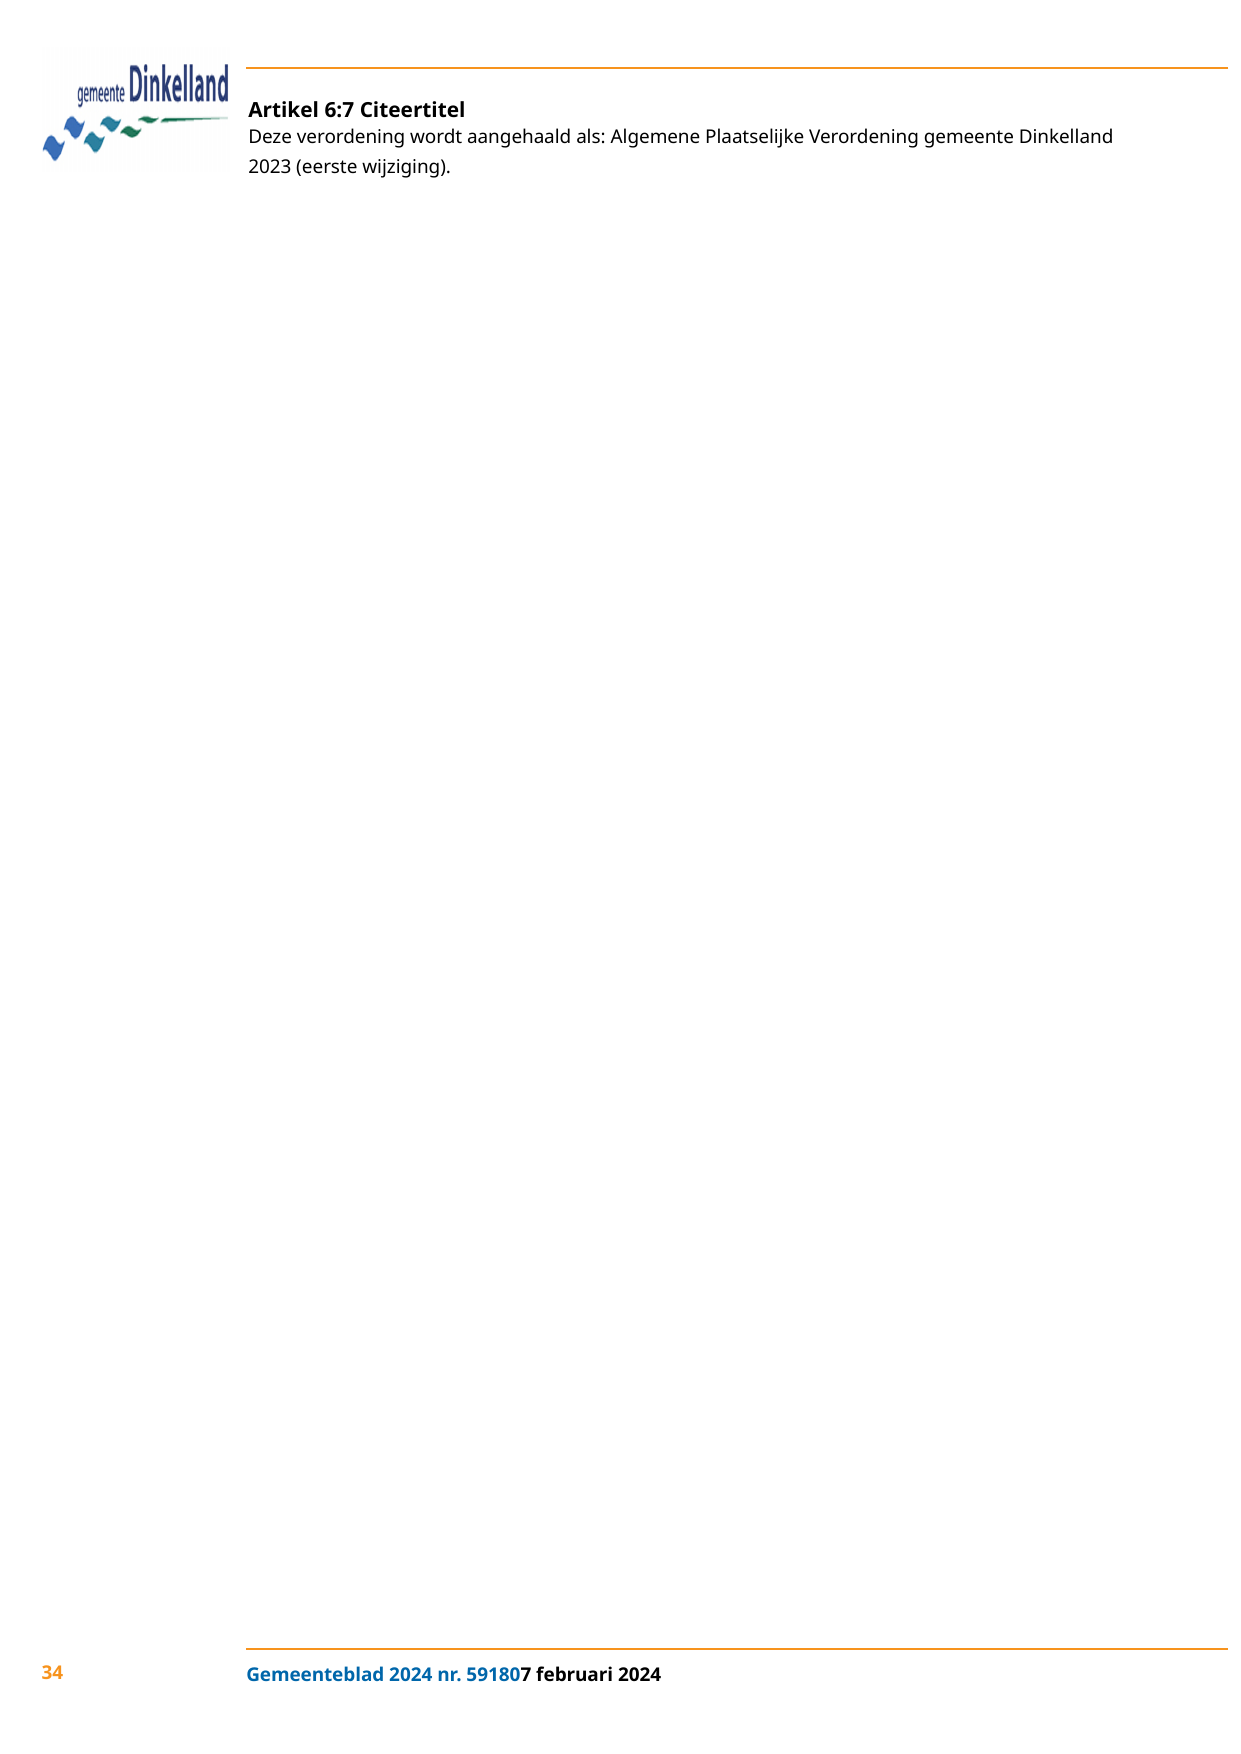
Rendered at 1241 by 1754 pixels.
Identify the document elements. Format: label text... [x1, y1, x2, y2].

picture [41, 47, 231, 172]
text Artikel 6:7 Citeertitel [248, 95, 1152, 123]
text Deze verordening wordt aangehaald als: Algemene Plaatselijke Verordening gemeente Dinkelland 2023 (eerste wijziging). [248, 123, 1152, 178]
